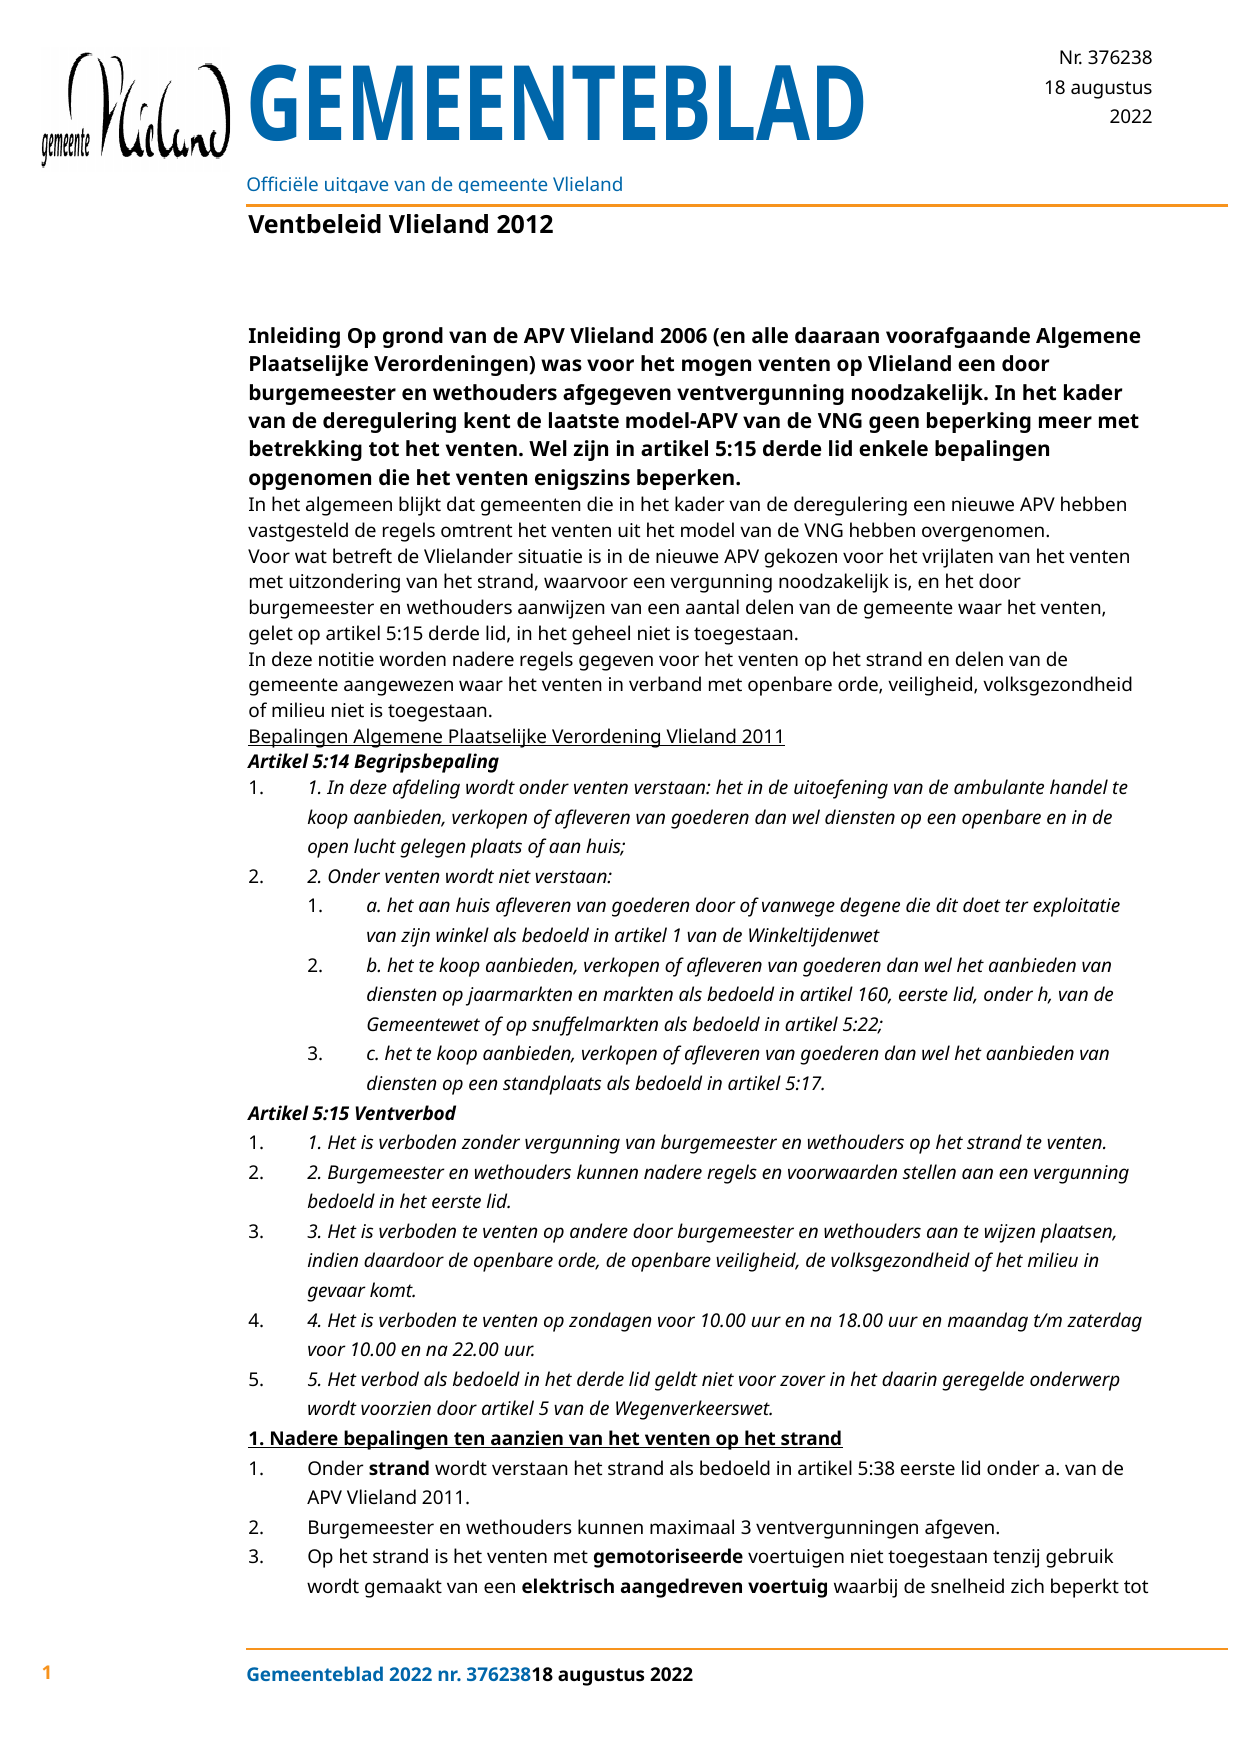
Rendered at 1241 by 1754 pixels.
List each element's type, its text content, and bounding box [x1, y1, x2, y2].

text Inleiding Op grond van de APV Vlieland 2006 (en alle daaraan voorafgaande Algemene Plaatselijke Verordeningen) was voor het mogen venten op Vlieland een door burgemeester en wethouders afgegeven ventvergunning noodzakelijk. In het kader van de deregulering kent de laatste model-APV van de VNG geen beperking meer met betrekking tot het venten. Wel zijn in artikel 5:15 derde lid enkele bepalingen opgenomen die het venten enigszins beperken. [248, 321, 1152, 491]
text Bepalingen Algemene Plaatselijke Verordening Vlieland 2011 [248, 723, 1152, 749]
picture [41, 47, 231, 172]
text Artikel 5:15 Ventverbod [248, 1100, 1152, 1126]
text In het algemeen blijkt dat gemeenten die in het kader van de deregulering een nieuwe APV hebben vastgesteld de regels omtrent het venten uit het model van de VNG hebben overgenomen. [248, 491, 1152, 543]
text Artikel 5:14 Begripsbepaling [248, 749, 1152, 774]
list Burgemeester en wethouders kunnen maximaal 3 ventvergunningen afgeven. [248, 1514, 1152, 1540]
list 2. Onder venten wordt niet verstaan: [248, 863, 1152, 889]
text 1. Nadere bepalingen ten aanzien van het venten op het strand [248, 1425, 1152, 1451]
list b. het te koop aanbieden, verkopen of afleveren van goederen dan wel het aanbieden van diensten op jaarmarkten en markten als bedoeld in artikel 160, eerste lid, onder h, van de Gemeentewet of op snuffelmarkten als bedoeld in artikel 5:22; [307, 952, 1152, 1037]
list 1. Het is verboden zonder vergunning van burgemeester en wethouders op het strand te venten. [248, 1129, 1152, 1155]
list a. het aan huis afleveren van goederen door of vanwege degene die dit doet ter exploitatie van zijn winkel als bedoeld in artikel 1 van de Winkeltijdenwet [307, 893, 1152, 948]
list Onder strand wordt verstaan het strand als bedoeld in artikel 5:38 eerste lid onder a. van de APV Vlieland 2011. [248, 1455, 1152, 1510]
list c. het te koop aanbieden, verkopen of afleveren van goederen dan wel het aanbieden van diensten op een standplaats als bedoeld in artikel 5:17. [307, 1041, 1152, 1096]
text In deze notitie worden nadere regels gegeven voor het venten op het strand en delen van de gemeente aangewezen waar het venten in verband met openbare orde, veiligheid, volksgezondheid of milieu niet is toegestaan. [248, 646, 1152, 723]
text Voor wat betreft de Vlielander situatie is in de nieuwe APV gekozen voor het vrijlaten van het venten met uitzondering van het strand, waarvoor een vergunning noodzakelijk is, en het door burgemeester en wethouders aanwijzen van een aantal delen van de gemeente waar het venten, gelet op artikel 5:15 derde lid, in het geheel niet is toegestaan. [248, 543, 1152, 646]
list 2. Burgemeester en wethouders kunnen nadere regels en voorwaarden stellen aan een vergunning bedoeld in het eerste lid. [248, 1159, 1152, 1214]
list 1. In deze afdeling wordt onder venten verstaan: het in de uitoefening van de ambulante handel te koop aanbieden, verkopen of afleveren van goederen dan wel diensten op een openbare en in de open lucht gelegen plaats of aan huis; [248, 774, 1152, 859]
list 4. Het is verboden te venten op zondagen voor 10.00 uur en na 18.00 uur en maandag t/m zaterdag voor 10.00 en na 22.00 uur. [248, 1307, 1152, 1362]
list 5. Het verbod als bedoeld in het derde lid geldt niet voor zover in het daarin geregelde onderwerp wordt voorzien door artikel 5 van de Wegenverkeerswet. [248, 1366, 1152, 1421]
text Ventbeleid Vlieland 2012 [248, 207, 1152, 241]
list 3. Het is verboden te venten op andere door burgemeester en wethouders aan te wijzen plaatsen, indien daardoor de openbare orde, de openbare veiligheid, de volksgezondheid of het milieu in gevaar komt. [248, 1218, 1152, 1303]
list Op het strand is het venten met gemotoriseerde voertui­gen niet toegestaan tenzij gebruik wordt gemaakt van een elektrisch aangedreven voertuig waarbij de snelheid zich beperkt tot [248, 1543, 1152, 1599]
